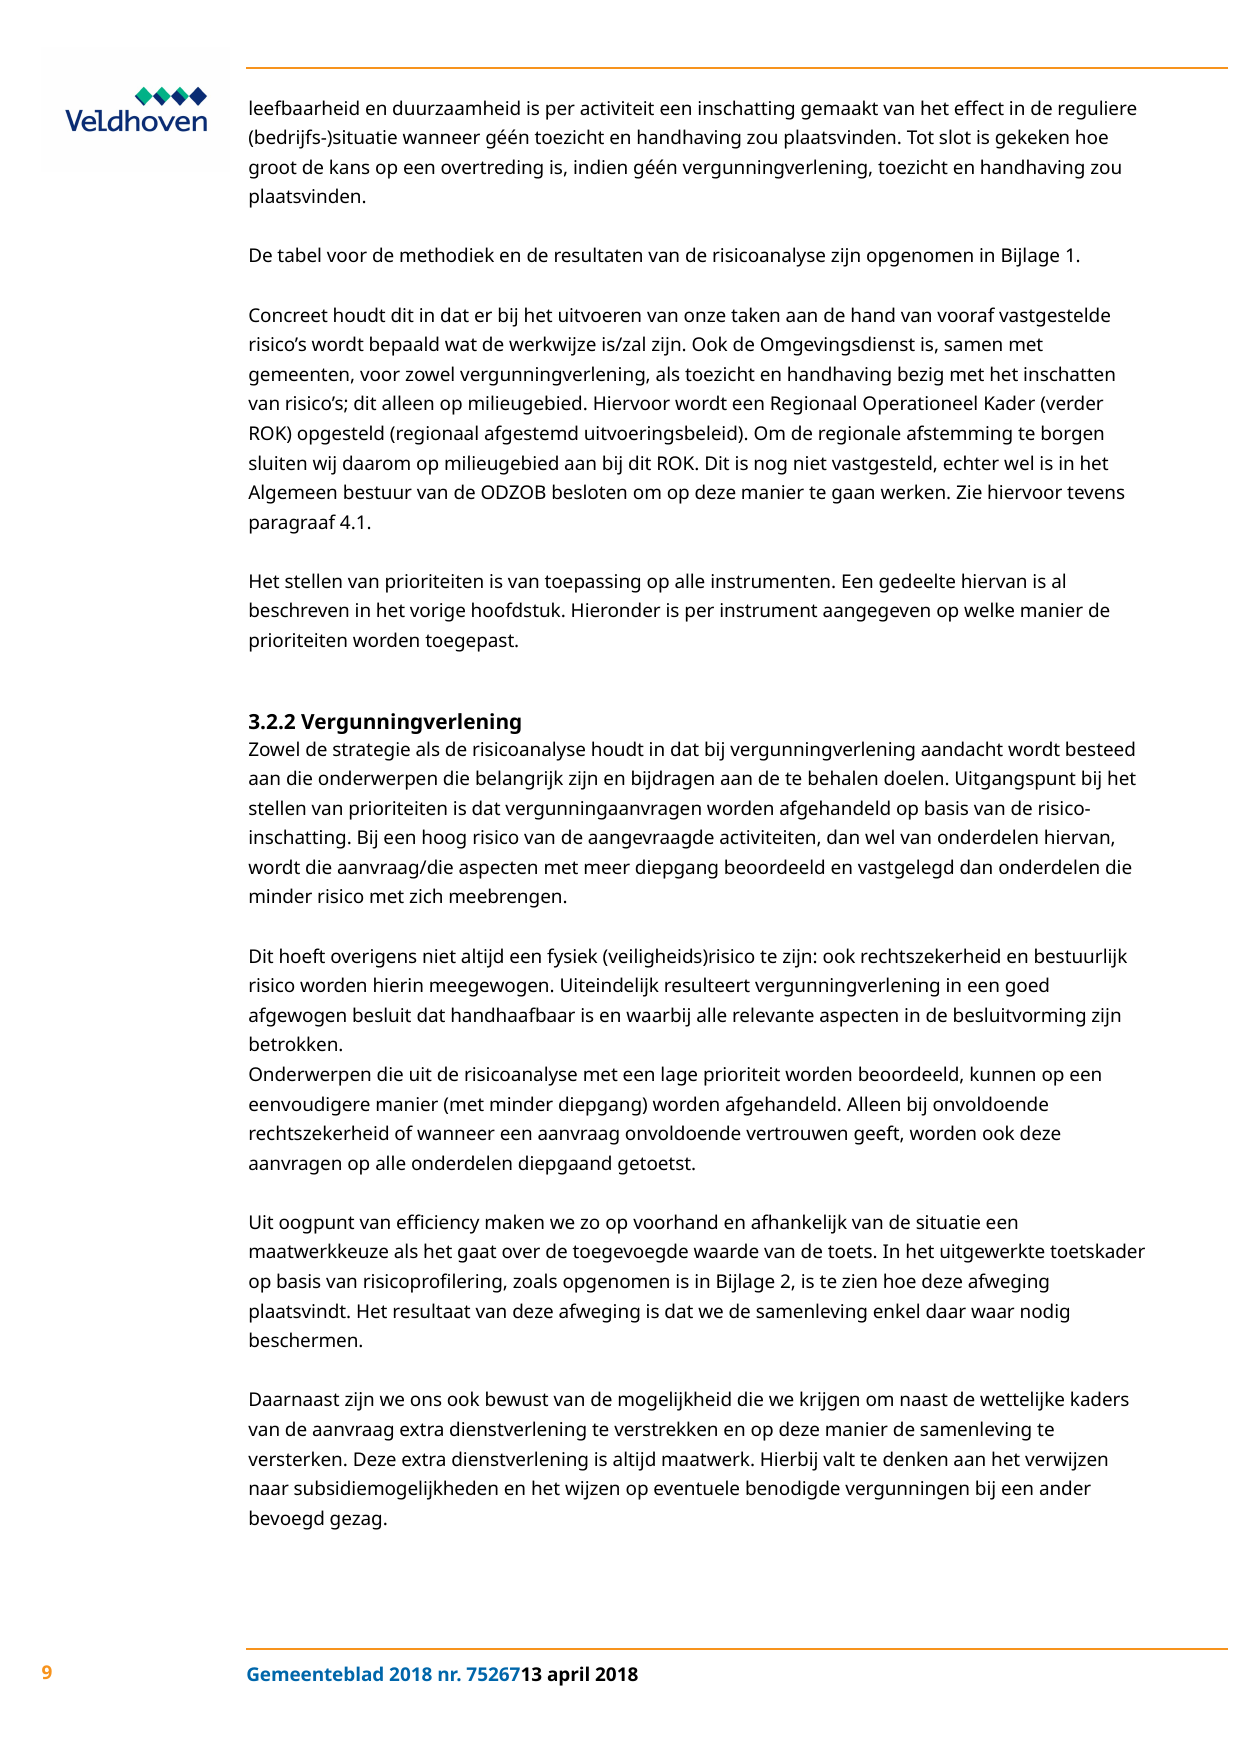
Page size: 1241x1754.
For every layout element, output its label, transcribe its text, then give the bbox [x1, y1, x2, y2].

text Zowel de strategie als de risicoanalyse houdt in dat bij vergunningverlening aandacht wordt besteed aan die onderwerpen die belangrijk zijn en bijdragen aan de te behalen doelen. Uitgangspunt bij het stellen van prioriteiten is dat vergunningaanvragen worden afgehandeld op basis van de risico-inschatting. Bij een hoog risico van de aangevraagde activiteiten, dan wel van onderdelen hiervan, wordt die aanvraag/die aspecten met meer diepgang beoordeeld en vastgelegd dan onderdelen die minder risico met zich meebrengen. [248, 736, 1152, 909]
text Daarnaast zijn we ons ook bewust van de mogelijkheid die we krijgen om naast de wettelijke kaders van de aanvraag extra dienstverlening te verstrekken en op deze manier de samenleving te versterken. Deze extra dienstverlening is altijd maatwerk. Hierbij valt te denken aan het verwijzen naar subsidiemogelijkheden en het wijzen op eventuele benodigde vergunningen bij een ander bevoegd gezag. [248, 1387, 1152, 1531]
text Concreet houdt dit in dat er bij het uitvoeren van onze taken aan de hand van vooraf vastgestelde risico’s wordt bepaald wat de werkwijze is/zal zijn. Ook de Omgevingsdienst is, samen met gemeenten, voor zowel vergunningverlening, als toezicht en handhaving bezig met het inschatten van risico’s; dit alleen op milieugebied. Hiervoor wordt een Regionaal Operationeel Kader (verder ROK) opgesteld (regionaal afgestemd uitvoeringsbeleid). Om de regionale afstemming te borgen sluiten wij daarom op milieugebied aan bij dit ROK. Dit is nog niet vastgesteld, echter wel is in het Algemeen bestuur van de ODZOB besloten om op deze manier te gaan werken. Zie hiervoor tevens paragraaf 4.1. [248, 302, 1152, 535]
text 3.2.2 Vergunningverlening [248, 707, 1152, 736]
text Onderwerpen die uit de risicoanalyse met een lage prioriteit worden beoordeeld, kunnen op een eenvoudigere manier (met minder diepgang) worden afgehandeld. Alleen bij onvoldoende rechtszekerheid of wanneer een aanvraag onvoldoende vertrouwen geeft, worden ook deze aanvragen op alle onderdelen diepgaand getoetst. [248, 1061, 1152, 1176]
text Uit oogpunt van efficiency maken we zo op voorhand en afhankelijk van de situatie een maatwerkkeuze als het gaat over de toegevoegde waarde van de toets. In het uitgewerkte toetskader op basis van risicoprofilering, zoals opgenomen is in Bijlage 2, is te zien hoe deze afweging plaatsvindt. Het resultaat van deze afweging is dat we de samenleving enkel daar waar nodig beschermen. [248, 1209, 1152, 1353]
picture [41, 47, 231, 172]
text Het stellen van prioriteiten is van toepassing op alle instrumenten. Een gedeelte hiervan is al beschreven in het vorige hoofdstuk. Hieronder is per instrument aangegeven op welke manier de prioriteiten worden toegepast. [248, 568, 1152, 653]
text Dit hoeft overigens niet altijd een fysiek (veiligheids)risico te zijn: ook rechtszekerheid en bestuurlijk risico worden hierin meegewogen. Uiteindelijk resulteert vergunningverlening in een goed afgewogen besluit dat handhaafbaar is en waarbij alle relevante aspecten in de besluitvorming zijn betrokken. [248, 943, 1152, 1057]
text De tabel voor de methodiek en de resultaten van de risicoanalyse zijn opgenomen in Bijlage 1. [248, 243, 1152, 268]
text leefbaarheid en duurzaamheid is per activiteit een inschatting gemaakt van het effect in de reguliere (bedrijfs-)situatie wanneer géén toezicht en handhaving zou plaatsvinden. Tot slot is gekeken hoe groot de kans op een overtreding is, indien géén vergunningverlening, toezicht en handhaving zou plaatsvinden. [248, 95, 1152, 209]
